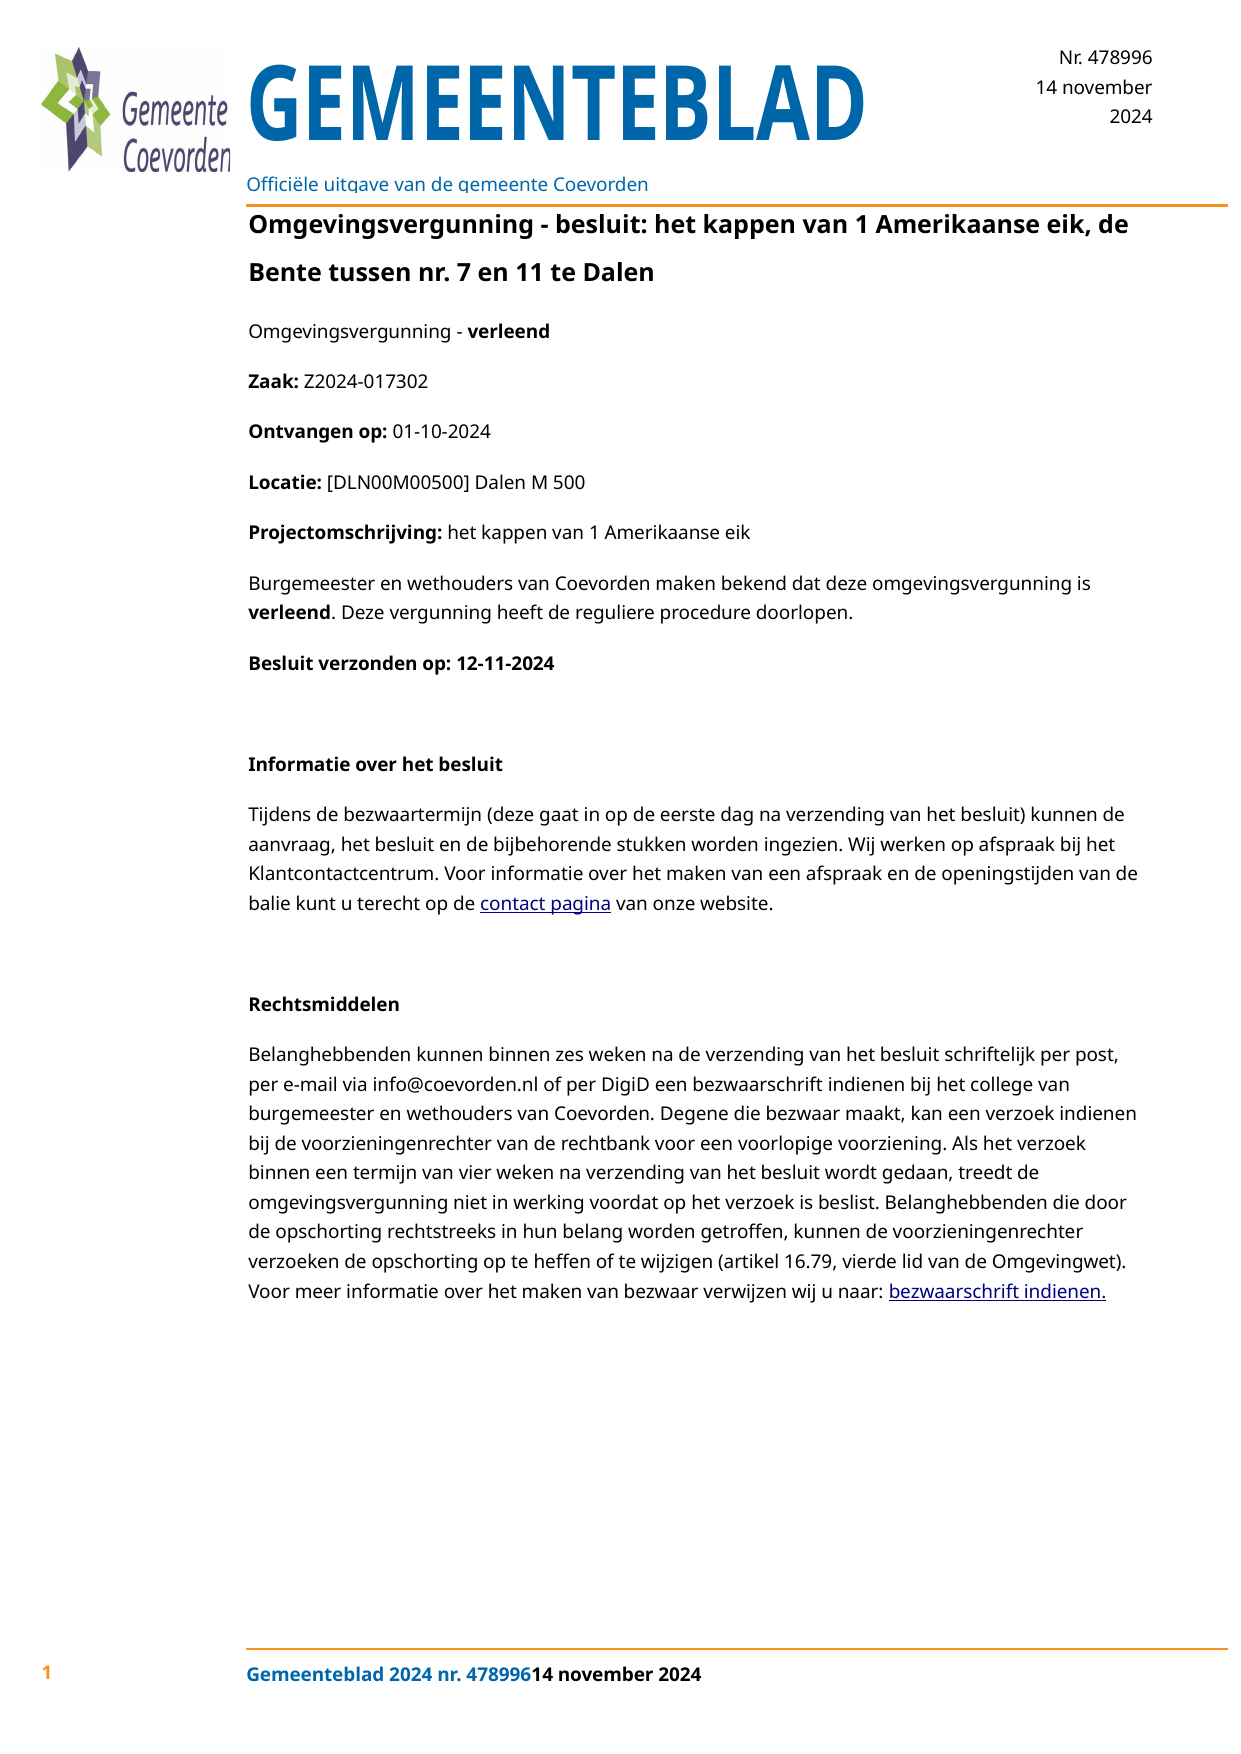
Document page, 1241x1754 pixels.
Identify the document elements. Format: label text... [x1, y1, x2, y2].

text Tijdens de bezwaartermijn (deze gaat in op de eerste dag na verzending van het besluit) kunnen de aanvraag, het besluit en de bijbehorende stukken worden ingezien. Wij werken op afspraak bij het Klantcontactcentrum. Voor informatie over het maken van een afspraak en de openingstijden van de balie kunt u terecht op de contact pagina van onze website. [248, 801, 1152, 916]
text Informatie over het besluit [248, 751, 1152, 777]
text Omgevingsvergunning - besluit: het kappen van 1 Amerikaanse eik, de Bente tussen nr. 7 en 11 te Dalen [248, 207, 1152, 288]
text Burgemeester en wethouders van Coevorden maken bekend dat deze omgevingsvergunning is verleend. Deze vergunning heeft de reguliere procedure doorlopen. [248, 570, 1152, 625]
text Projectomschrijving: het kappen van 1 Amerikaanse eik [248, 519, 1152, 545]
text Besluit verzonden op: 12-11-2024 [248, 650, 1152, 676]
text Belanghebbenden kunnen binnen zes weken na de verzending van het besluit schriftelijk per post, per e-mail via info@coevorden.nl of per DigiD een bezwaarschrift indienen bij het college van burgemeester en wethouders van Coevorden. Degene die bezwaar maakt, kan een verzoek indienen bij de voorzieningenrechter van de rechtbank voor een voorlopige voorziening. Als het verzoek binnen een termijn van vier weken na verzending van het besluit wordt gedaan, treedt de omgevingsvergunning niet in werking voordat op het verzoek is beslist. Belanghebbenden die door de opschorting rechtstreeks in hun belang worden getroffen, kunnen de voorzieningenrechter verzoeken de opschorting op te heffen of te wijzigen (artikel 16.79, vierde lid van de Omgevingwet). Voor meer informatie over het maken van bezwaar verwijzen wij u naar: bezwaarschrift indienen. [248, 1041, 1152, 1304]
text Ontvangen op: 01-10-2024 [248, 419, 1152, 444]
text Rechtsmiddelen [248, 991, 1152, 1017]
text Zaak: Z2024-017302 [248, 368, 1152, 394]
text Locatie: [DLN00M00500] Dalen M 500 [248, 469, 1152, 495]
text Omgevingsvergunning - verleend [248, 318, 1152, 344]
picture [41, 47, 231, 172]
